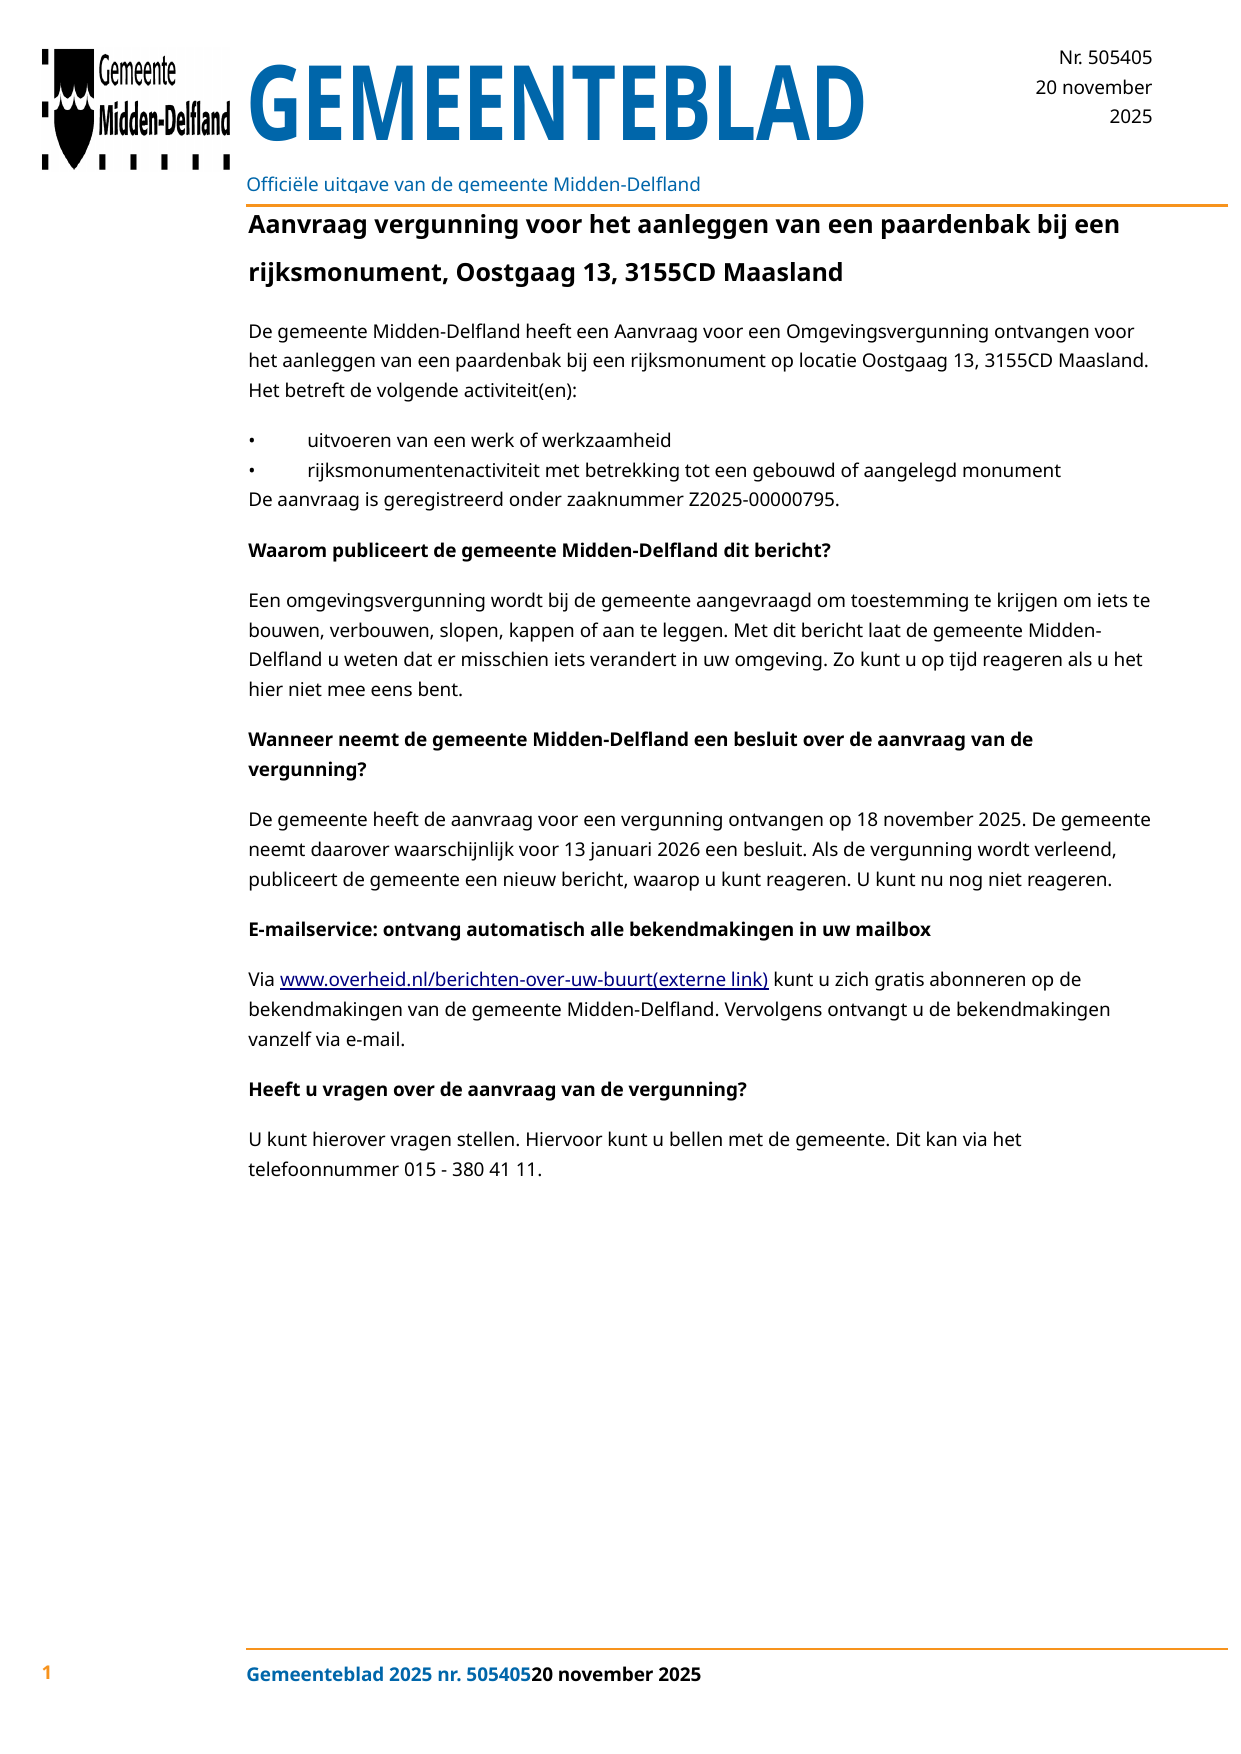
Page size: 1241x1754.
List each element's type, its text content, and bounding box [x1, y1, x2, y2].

text Via www.overheid.nl/berichten-over-uw-buurt(externe link) kunt u zich gratis abonneren op de bekendmakingen van de gemeente Midden-Delfland. Vervolgens ontvangt u de bekendmakingen vanzelf via e-mail. [248, 967, 1152, 1052]
text De gemeente Midden-Delfland heeft een Aanvraag voor een Omgevingsvergunning ontvangen voor het aanleggen van een paardenbak bij een rijksmonument op locatie Oostgaag 13, 3155CD Maasland. Het betreft de volgende activiteit(en): [248, 318, 1152, 403]
list rijksmonumentenactiviteit met betrekking tot een gebouwd of aangelegd monument [248, 457, 1152, 483]
text Heeft u vragen over de aanvraag van de vergunning? [248, 1076, 1152, 1102]
text De aanvraag is geregistreerd onder zaaknummer Z2025-00000795. [248, 487, 1152, 512]
text E-mailservice: ontvang automatisch alle bekendmakingen in uw mailbox [248, 916, 1152, 942]
text U kunt hierover vragen stellen. Hiervoor kunt u bellen met de gemeente. Dit kan via het telefoonnummer 015 - 380 41 11. [248, 1127, 1152, 1182]
text Een omgevingsvergunning wordt bij de gemeente aangevraagd om toestemming te krijgen om iets te bouwen, verbouwen, slopen, kappen of aan te leggen. Met dit bericht laat de gemeente Midden-Delfland u weten dat er misschien iets verandert in uw omgeving. Zo kunt u op tijd reageren als u het hier niet mee eens bent. [248, 587, 1152, 702]
text Waarom publiceert de gemeente Midden-Delfland dit bericht? [248, 537, 1152, 563]
text Wanneer neemt de gemeente Midden-Delfland een besluit over de aanvraag van de vergunning? [248, 727, 1152, 782]
list uitvoeren van een werk of werkzaamheid [248, 427, 1152, 453]
text Aanvraag vergunning voor het aanleggen van een paardenbak bij een rijksmonument, Oostgaag 13, 3155CD Maasland [248, 207, 1152, 288]
picture [41, 47, 231, 172]
text De gemeente heeft de aanvraag voor een vergunning ontvangen op 18 november 2025. De gemeente neemt daarover waarschijnlijk voor 13 januari 2026 een besluit. Als de vergunning wordt verleend, publiceert de gemeente een nieuw bericht, waarop u kunt reageren. U kunt nu nog niet reageren. [248, 807, 1152, 892]
